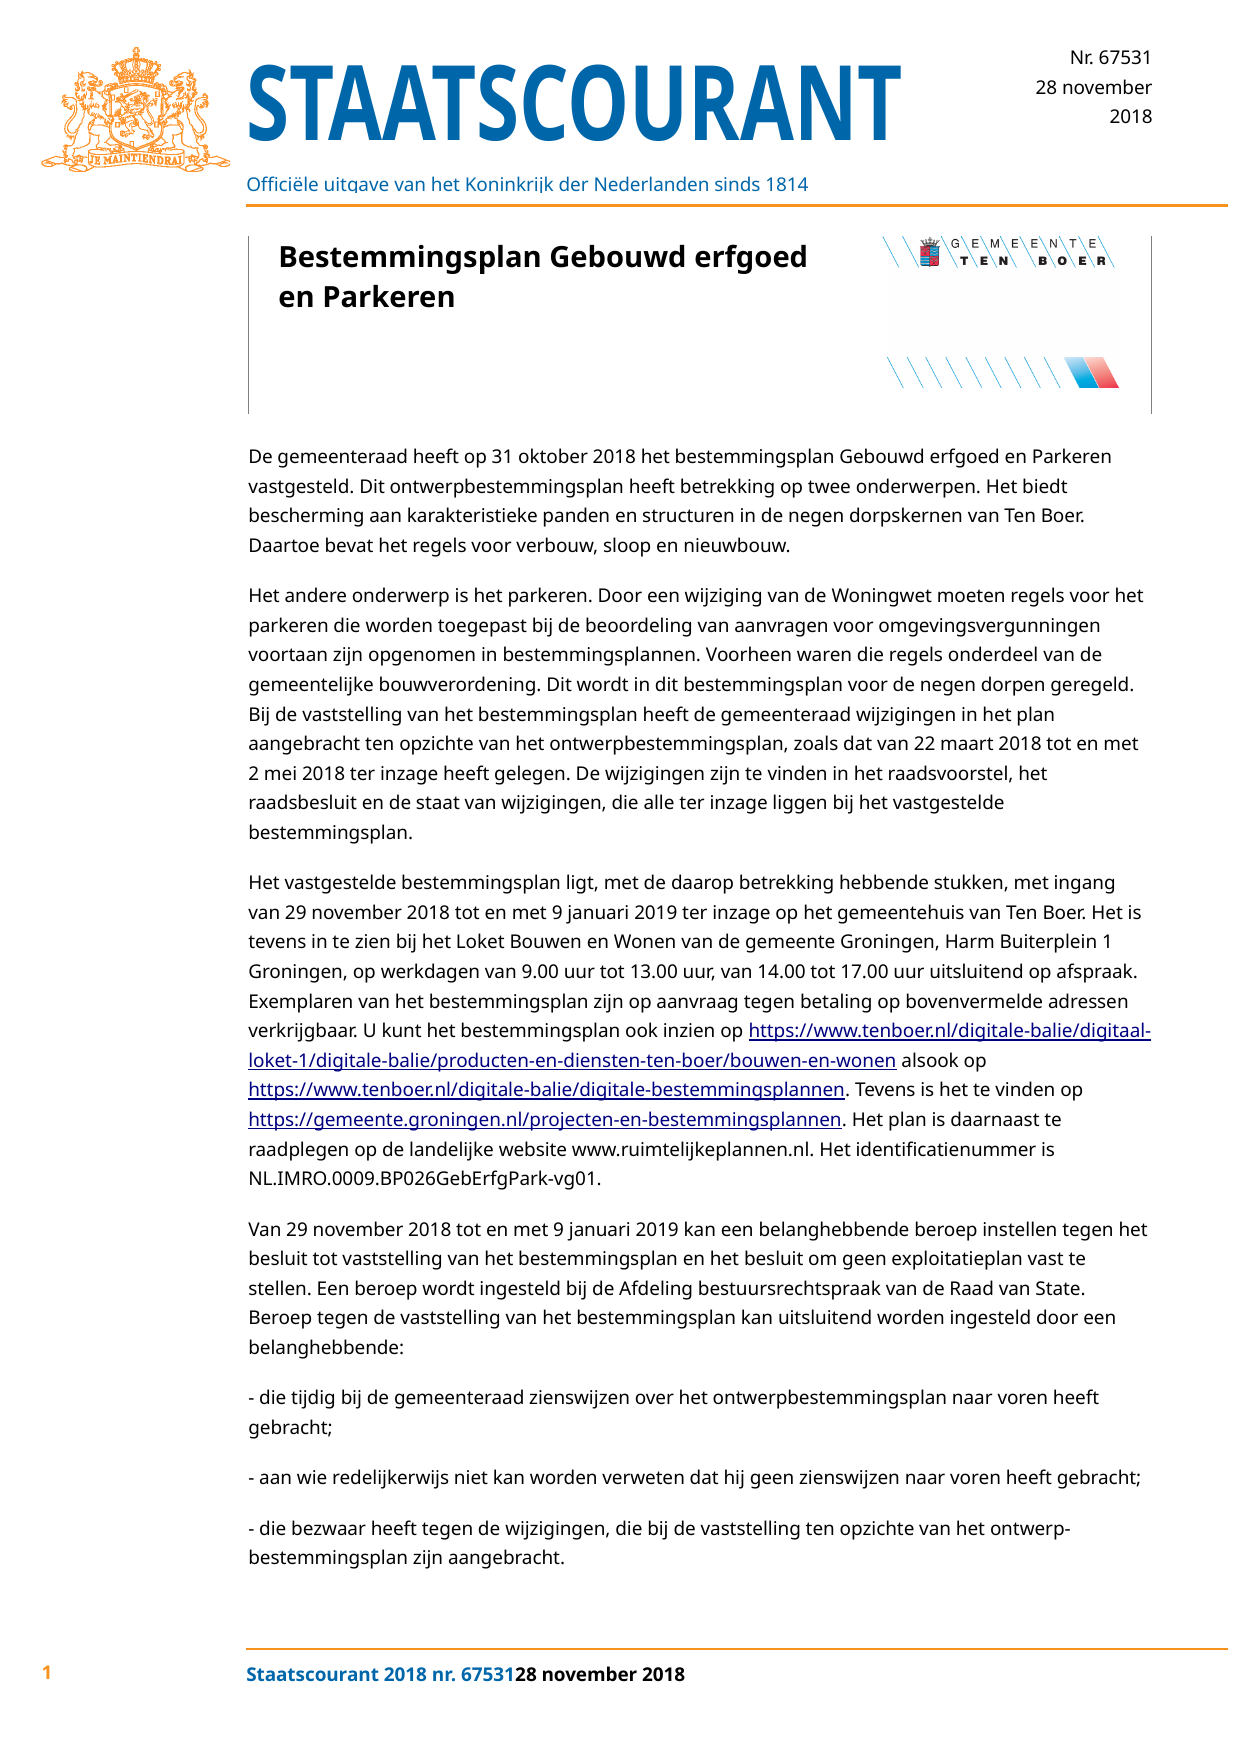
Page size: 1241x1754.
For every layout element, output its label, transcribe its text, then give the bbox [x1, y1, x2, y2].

text De gemeenteraad heeft op 31 oktober 2018 het bestemmingsplan Gebouwd erfgoed en Parkeren vastgesteld. Dit ontwerpbestemmingsplan heeft betrekking op twee onderwerpen. Het biedt bescherming aan karakteristieke panden en structuren in de negen dorpskernen van Ten Boer. Daartoe bevat het regels voor verbouw, sloop en nieuwbouw. [248, 443, 1152, 558]
picture [882, 236, 1119, 388]
text - die bezwaar heeft tegen de wijzigingen, die bij de vaststelling ten opzichte van het ontwerp-bestemmingsplan zijn aangebracht. [248, 1515, 1152, 1570]
table_header Bestemmingsplan Gebouwd erfgoed en Parkeren [249, 236, 850, 414]
text Van 29 november 2018 tot en met 9 januari 2019 kan een belanghebbende beroep instellen tegen het besluit tot vaststelling van het bestemmingsplan en het besluit om geen exploitatieplan vast te stellen. Een beroep wordt ingesteld bij de Afdeling bestuursrechtspraak van de Raad van State. Beroep tegen de vaststelling van het bestemmingsplan kan uitsluitend worden ingesteld door een belanghebbende: [248, 1216, 1152, 1360]
picture [41, 47, 231, 172]
table_header [850, 236, 1151, 414]
text Het andere onderwerp is het parkeren. Door een wijziging van de Woningwet moeten regels voor het parkeren die worden toegepast bij de beoordeling van aanvragen voor omgevingsvergunningen voortaan zijn opgenomen in bestemmingsplannen. Voorheen waren die regels onderdeel van de gemeentelijke bouwverordening. Dit wordt in dit bestemmingsplan voor de negen dorpen geregeld. Bij de vaststelling van het bestemmingsplan heeft de gemeenteraad wijzigingen in het plan aangebracht ten opzichte van het ontwerpbestemmingsplan, zoals dat van 22 maart 2018 tot en met 2 mei 2018 ter inzage heeft gelegen. De wijzigingen zijn te vinden in het raadsvoorstel, het raadsbesluit en de staat van wijzigingen, die alle ter inzage liggen bij het vastgestelde bestemmingsplan. [248, 582, 1152, 845]
text Het vastgestelde bestemmingsplan ligt, met de daarop betrekking hebbende stukken, met ingang van 29 november 2018 tot en met 9 januari 2019 ter inzage op het gemeentehuis van Ten Boer. Het is tevens in te zien bij het Loket Bouwen en Wonen van de gemeente Groningen, Harm Buiterplein 1 Groningen, op werkdagen van 9.00 uur tot 13.00 uur, van 14.00 tot 17.00 uur uitsluitend op afspraak. Exemplaren van het bestemmingsplan zijn op aanvraag tegen betaling op bovenvermelde adressen verkrijgbaar. U kunt het bestemmingsplan ook inzien op https://www.tenboer.nl/digitale-balie/digitaal-loket-1/digitale-balie/producten-en-diensten-ten-boer/bouwen-en-wonen alsook op https://www.tenboer.nl/digitale-balie/digitale-bestemmingsplannen. Tevens is het te vinden op https://gemeente.groningen.nl/projecten-en-bestemmingsplannen. Het plan is daarnaast te raadplegen op de landelijke website www.ruimtelijkeplannen.nl. Het identificatienummer is NL.IMRO.0009.BP026GebErfgPark-vg01. [248, 869, 1152, 1191]
text - aan wie redelijkerwijs niet kan worden verweten dat hij geen zienswijzen naar voren heeft gebracht; [248, 1464, 1152, 1490]
text - die tijdig bij de gemeenteraad zienswijzen over het ontwerpbestemmingsplan naar voren heeft gebracht; [248, 1384, 1152, 1440]
